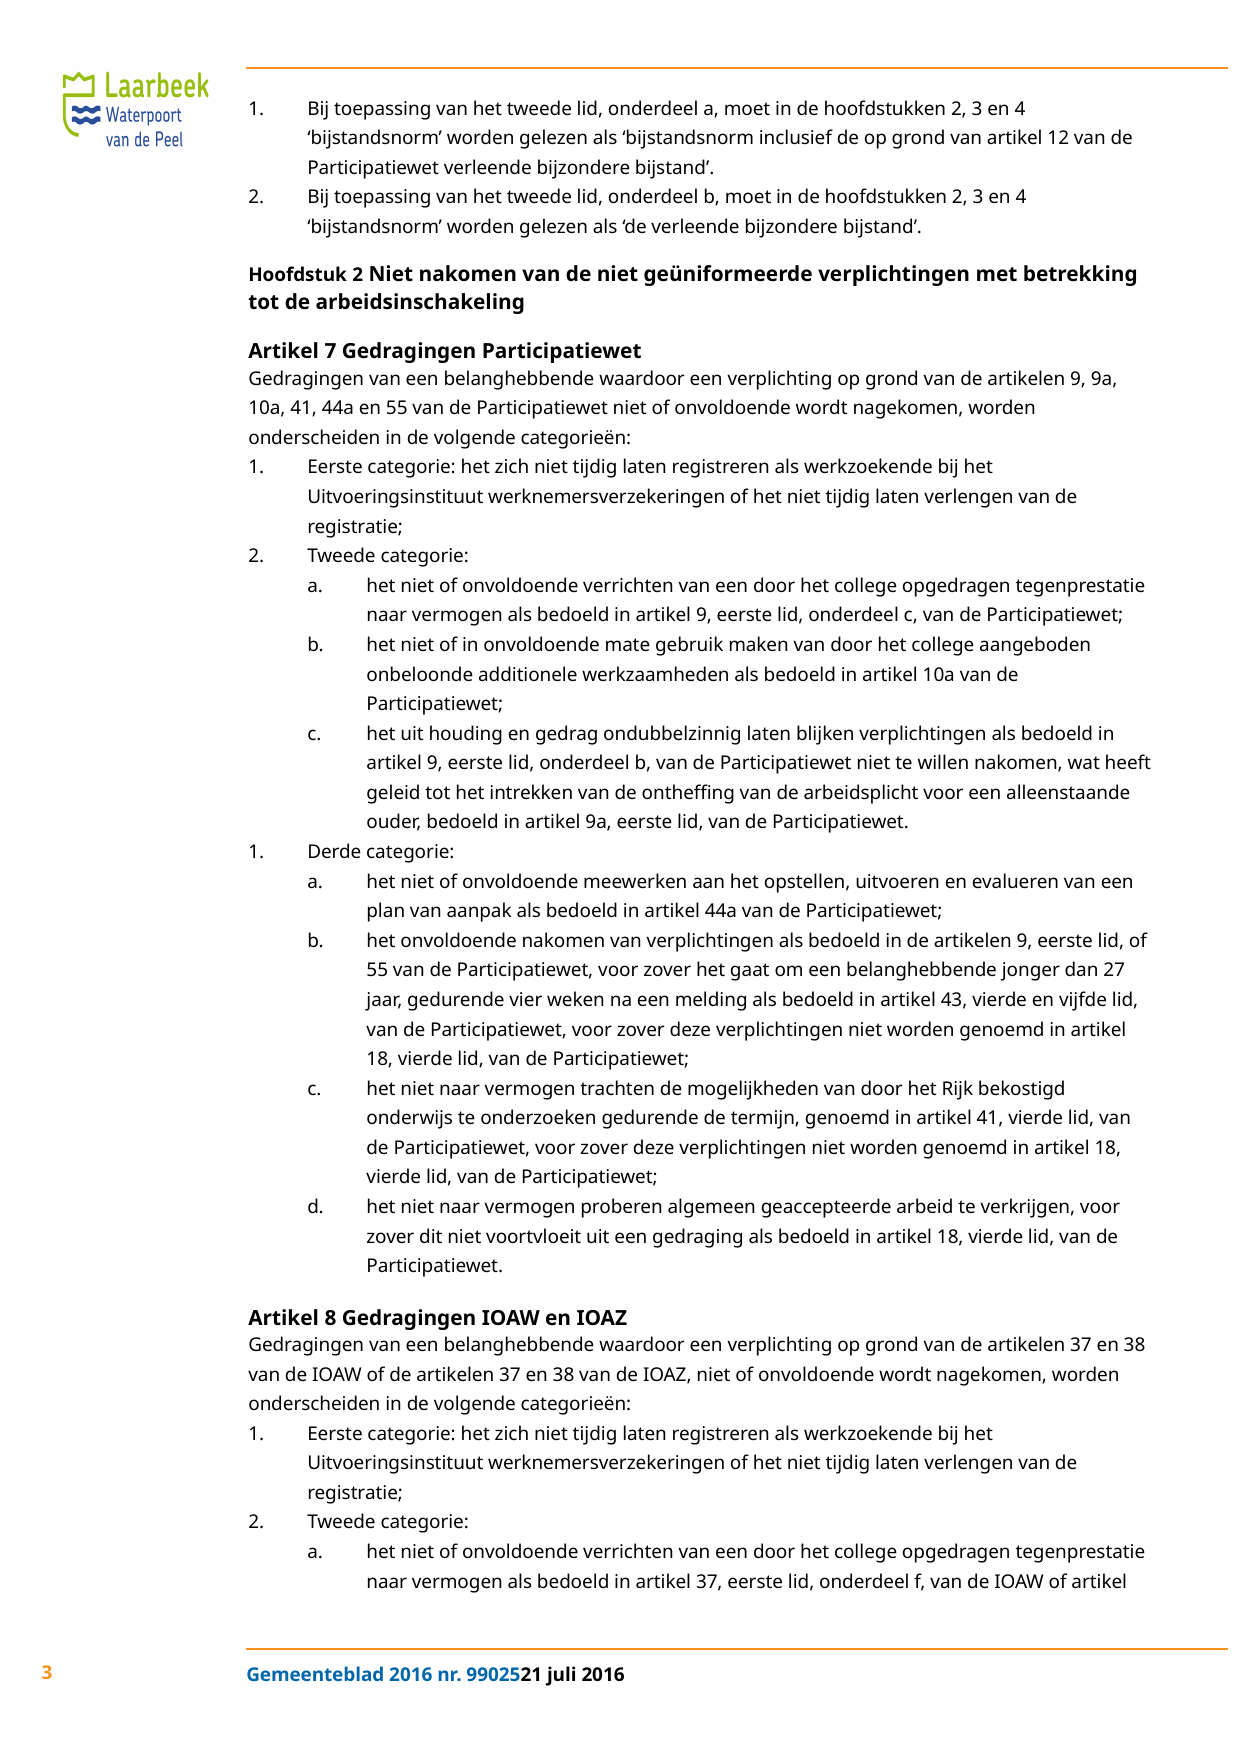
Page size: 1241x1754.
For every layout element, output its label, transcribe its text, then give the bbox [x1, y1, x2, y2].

list Bij toepassing van het tweede lid, onderdeel b, moet in de hoofdstukken 2, 3 en 4 ‘bijstandsnorm’ worden gelezen als ‘de verleende bijzondere bijstand’. [248, 183, 1152, 239]
text Hoofdstuk 2 Niet nakomen van de niet geüniformeerde verplichtingen met betrekking tot de arbeidsinschakeling [248, 259, 1152, 316]
list het niet naar vermogen trachten de mogelijkheden van door het Rijk bekostigd onderwijs te onderzoeken gedurende de termijn, genoemd in artikel 41, vierde lid, van de Participatiewet, voor zover deze verplichtingen niet worden genoemd in artikel 18, vierde lid, van de Participatiewet; [307, 1075, 1152, 1189]
list het niet of onvoldoende meewerken aan het opstellen, uitvoeren en evalueren van een plan van aanpak als bedoeld in artikel 44a van de Participatiewet; [307, 868, 1152, 923]
text Gedragingen van een belanghebbende waardoor een verplichting op grond van de artikelen 37 en 38 van de IOAW of de artikelen 37 en 38 van de IOAZ, niet of onvoldoende wordt nagekomen, worden onderscheiden in de volgende categorieën: [248, 1331, 1152, 1416]
text Gedragingen van een belanghebbende waardoor een verplichting op grond van de artikelen 9, 9a, 10a, 41, 44a en 55 van de Participatiewet niet of onvoldoende wordt nagekomen, worden onderscheiden in de volgende categorieën: [248, 365, 1152, 450]
list Bij toepassing van het tweede lid, onderdeel a, moet in de hoofdstukken 2, 3 en 4 ‘bijstandsnorm’ worden gelezen als ‘bijstandsnorm inclusief de op grond van artikel 12 van de Participatiewet verleende bijzondere bijstand’. [248, 95, 1152, 180]
list Tweede categorie: [248, 1509, 1152, 1534]
list Derde categorie: [248, 838, 1152, 864]
list het uit houding en gedrag ondubbelzinnig laten blijken verplichtingen als bedoeld in artikel 9, eerste lid, onderdeel b, van de Participatiewet niet te willen nakomen, wat heeft geleid tot het intrekken van de ontheffing van de arbeidsplicht voor een alleenstaande ouder, bedoeld in artikel 9a, eerste lid, van de Participatiewet. [307, 720, 1152, 834]
list het niet naar vermogen proberen algemeen geaccepteerde arbeid te verkrijgen, voor zover dit niet voortvloeit uit een gedraging als bedoeld in artikel 18, vierde lid, van de Participatiewet. [307, 1193, 1152, 1278]
list het niet of in onvoldoende mate gebruik maken van door het college aangeboden onbeloonde additionele werkzaamheden als bedoeld in artikel 10a van de Participatiewet; [307, 631, 1152, 716]
text Artikel 8 Gedragingen IOAW en IOAZ [248, 1303, 1152, 1331]
list het niet of onvoldoende verrichten van een door het college opgedragen tegenprestatie naar vermogen als bedoeld in artikel 37, eerste lid, onderdeel f, van de IOAW of artikel [307, 1538, 1152, 1594]
text Artikel 7 Gedragingen Participatiewet [248, 336, 1152, 365]
list Tweede categorie: [248, 542, 1152, 568]
list het niet of onvoldoende verrichten van een door het college opgedragen tegenprestatie naar vermogen als bedoeld in artikel 9, eerste lid, onderdeel c, van de Participatiewet; [307, 572, 1152, 627]
picture [41, 47, 231, 172]
list het onvoldoende nakomen van verplichtingen als bedoeld in de artikelen 9, eerste lid, of 55 van de Participatiewet, voor zover het gaat om een belanghebbende jonger dan 27 jaar, gedurende vier weken na een melding als bedoeld in artikel 43, vierde en vijfde lid, van de Participatiewet, voor zover deze verplichtingen niet worden genoemd in artikel 18, vierde lid, van de Participatiewet; [307, 927, 1152, 1071]
list Eerste categorie: het zich niet tijdig laten registreren als werkzoekende bij het Uitvoeringsinstituut werknemersverzekeringen of het niet tijdig laten verlengen van de registratie; [248, 454, 1152, 538]
list Eerste categorie: het zich niet tijdig laten registreren als werkzoekende bij het Uitvoeringsinstituut werknemersverzekeringen of het niet tijdig laten verlengen van de registratie; [248, 1420, 1152, 1505]
